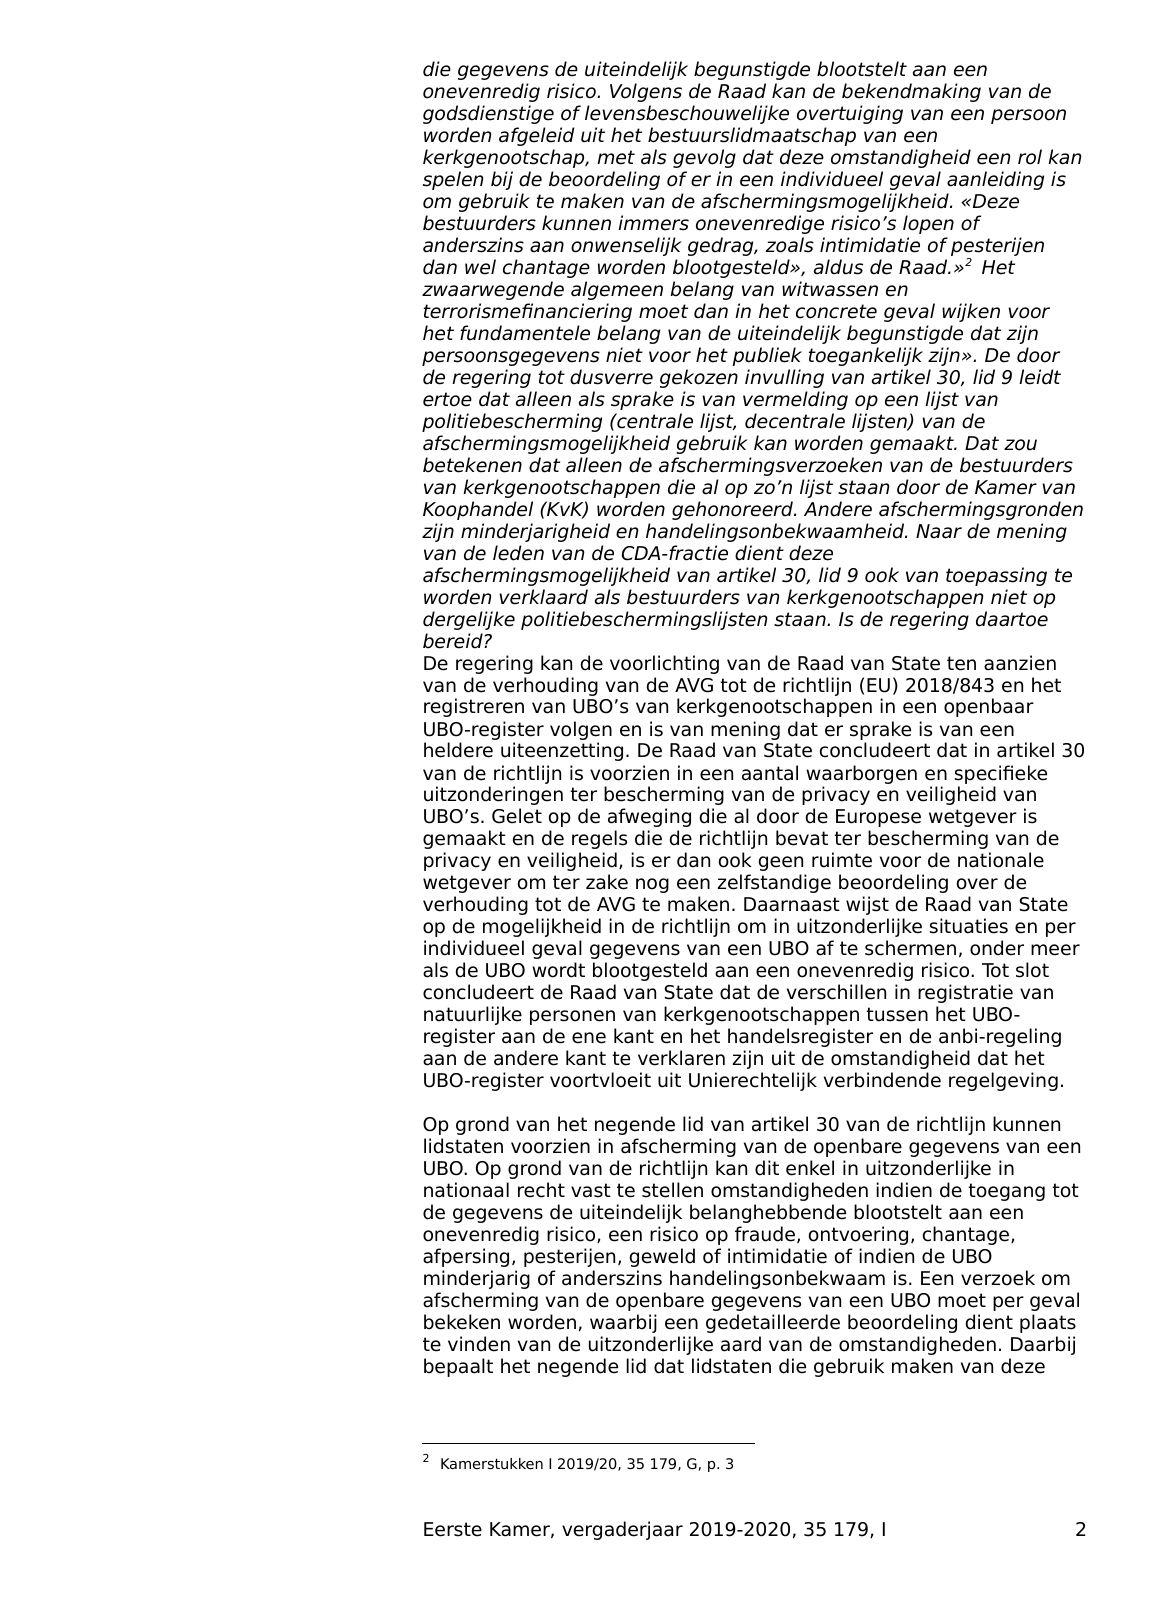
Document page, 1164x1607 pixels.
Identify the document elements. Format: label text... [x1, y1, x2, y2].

text Op grond van het negende lid van artikel 30 van de richtlijn kunnen lidstaten voorzien in afscherming van de openbare gegevens van een UBO. Op grond van de richtlijn kan dit enkel in uitzonderlijke in nationaal recht vast te stellen omstandigheden indien de toegang tot de gegevens de uiteindelijk belanghebbende blootstelt aan een onevenredig risico, een risico op fraude, ontvoering, chantage, afpersing, pesterijen, geweld of intimidatie of indien de UBO minderjarig of anderszins handelingsonbekwaam is. Een verzoek om afscherming van de openbare gegevens van een UBO moet per geval bekeken worden, waarbij een gedetailleerde beoordeling dient plaats te vinden van de uitzonderlijke aard van de omstandigheden. Daarbij bepaalt het negende lid dat lidstaten die gebruik maken van deze [422, 1114, 1087, 1378]
text De regering kan de voorlichting van de Raad van State ten aanzien van de verhouding van de AVG tot de richtlijn (EU) 2018/843 en het registreren van UBO’s van kerkgenootschappen in een openbaar UBO-register volgen en is van mening dat er sprake is van een heldere uiteenzetting. De Raad van State concludeert dat in artikel 30 van de richtlijn is voorzien in een aantal waarborgen en specifieke uitzonderingen ter bescherming van de privacy en veiligheid van UBO’s. Gelet op de afweging die al door de Europese wetgever is gemaakt en de regels die de richtlijn bevat ter bescherming van de privacy en veiligheid, is er dan ook geen ruimte voor de nationale wetgever om ter zake nog een zelfstandige beoordeling over de verhouding tot de AVG te maken. Daarnaast wijst de Raad van State op de mogelijkheid in de richtlijn om in uitzonderlijke situaties en per individueel geval gegevens van een UBO af te schermen, onder meer als de UBO wordt blootgesteld aan een onevenredig risico. Tot slot concludeert de Raad van State dat de verschillen in registratie van natuurlijke personen van kerkgenootschappen tussen het UBO-register aan de ene kant en het handelsregister en de anbi-regeling aan de andere kant te verklaren zijn uit de omstandigheid dat het UBO-register voortvloeit uit Unierechtelijk verbindende regelgeving. [422, 652, 1087, 1092]
text Kamerstukken I 2019/20, 35 179, G, p. 3 [422, 1452, 1087, 1474]
text die gegevens de uiteindelijk begunstigde blootstelt aan een onevenredig risico. Volgens de Raad kan de bekendmaking van de godsdienstige of levensbeschouwelijke overtuiging van een persoon worden afgeleid uit het bestuurslidmaatschap van een kerkgenootschap, met als gevolg dat deze omstandigheid een rol kan spelen bij de beoordeling of er in een individueel geval aanleiding is om gebruik te maken van de afschermingsmogelijkheid. «Deze bestuurders kunnen immers onevenredige risico’s lopen of anderszins aan onwenselijk gedrag, zoals intimidatie of pesterijen dan wel chantage worden blootgesteld», aldus de Raad.» Het zwaarwegende algemeen belang van witwassen en terrorismefinanciering moet dan in het concrete geval wijken voor het fundamentele belang van de uiteindelijk begunstigde dat zijn persoonsgegevens niet voor het publiek toegankelijk zijn». De door de regering tot dusverre gekozen invulling van artikel 30, lid 9 leidt ertoe dat alleen als sprake is van vermelding op een lijst van politiebescherming (centrale lijst, decentrale lijsten) van de afschermingsmogelijkheid gebruik kan worden gemaakt. Dat zou betekenen dat alleen de afschermingsverzoeken van de bestuurders van kerkgenootschappen die al op zo’n lijst staan door de Kamer van Koophandel (KvK) worden gehonoreerd. Andere afschermingsgronden zijn minderjarigheid en handelingsonbekwaamheid. Naar de mening van de leden van de CDA-fractie dient deze afschermingsmogelijkheid van artikel 30, lid 9 ook van toepassing te worden verklaard als bestuurders van kerkgenootschappen niet op dergelijke politiebeschermingslijsten staan. Is de regering daartoe bereid? [422, 59, 1087, 652]
